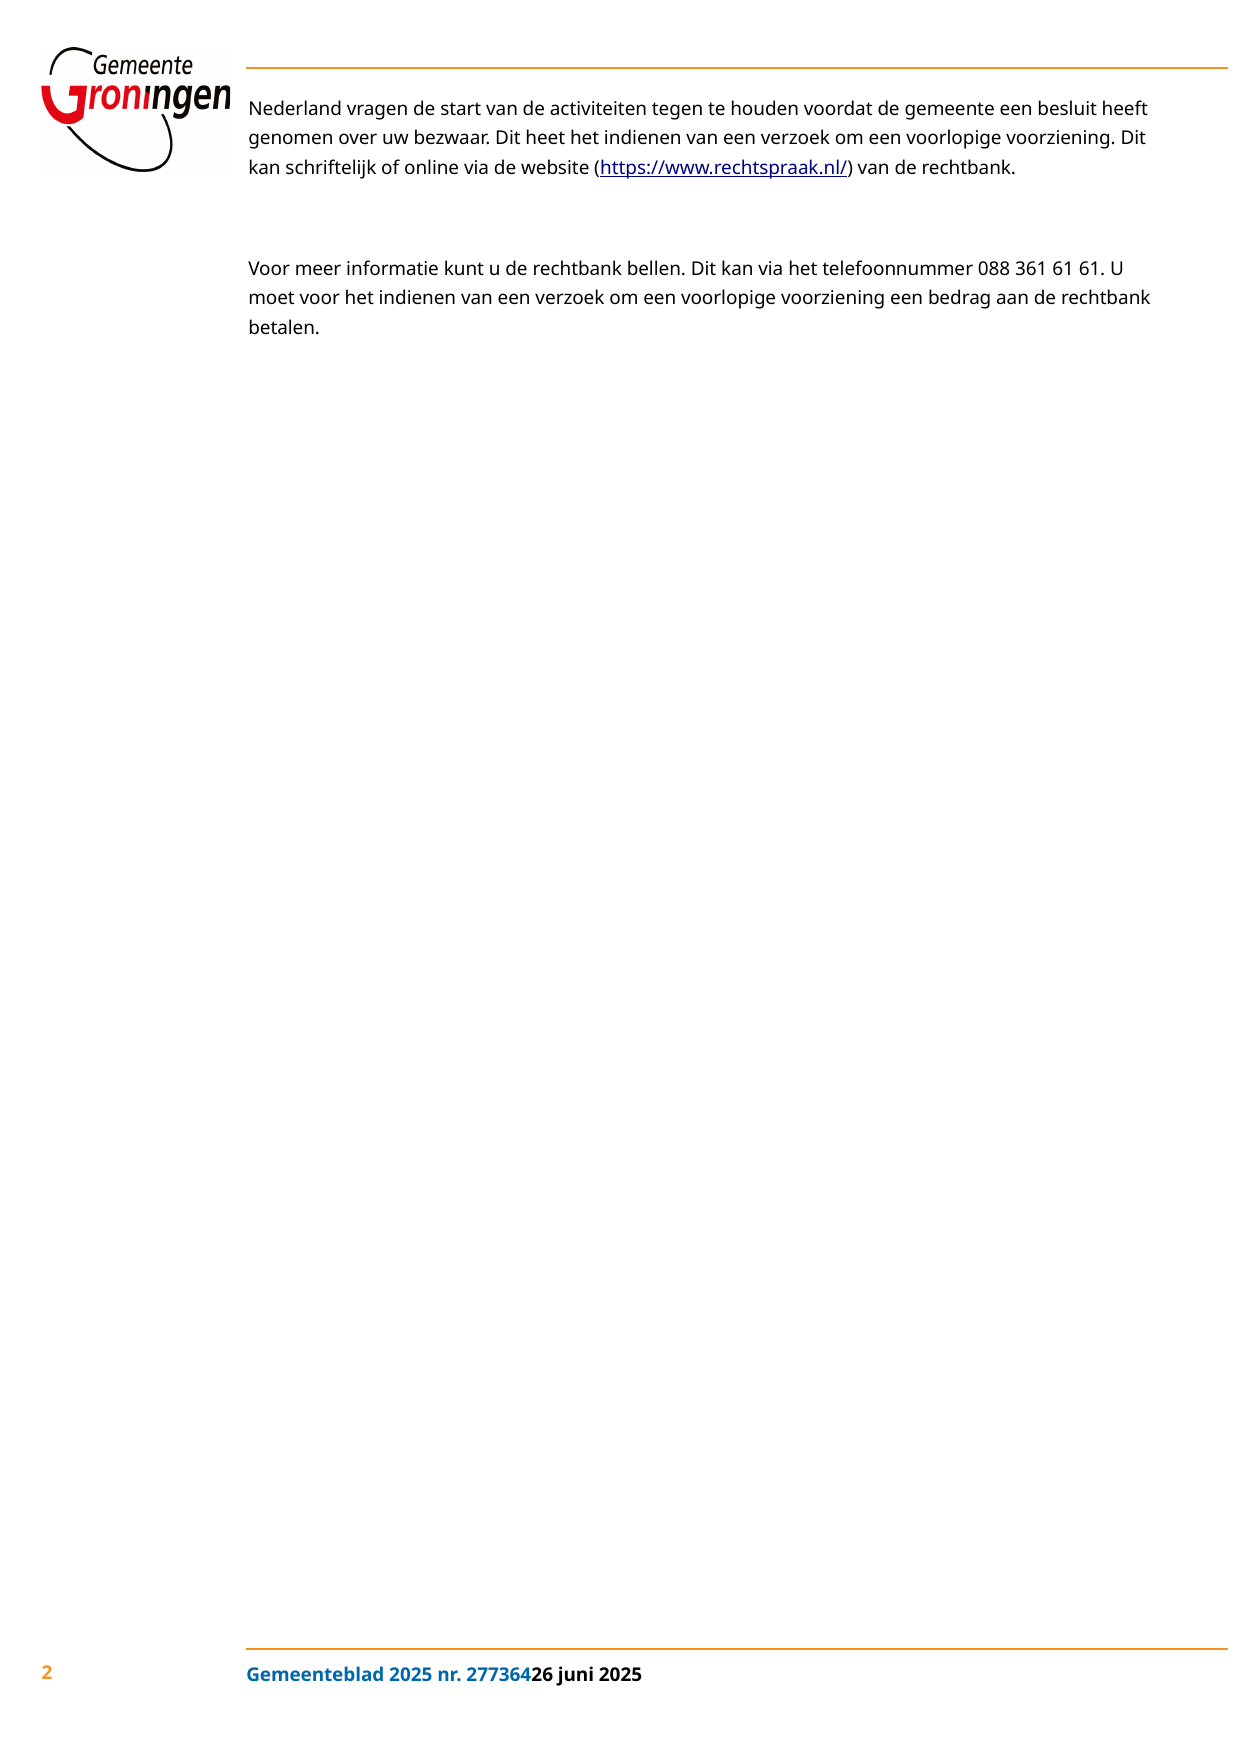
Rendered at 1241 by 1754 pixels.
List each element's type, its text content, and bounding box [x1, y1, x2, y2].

picture [41, 47, 231, 172]
text Nederland vragen de start van de activiteiten tegen te houden voordat de gemeente een besluit heeft genomen over uw bezwaar. Dit heet het indienen van een verzoek om een voorlopige voorziening. Dit kan schriftelijk of online via de website (https://www.rechtspraak.nl/) van de rechtbank. [248, 95, 1152, 180]
text Voor meer informatie kunt u de rechtbank bellen. Dit kan via het telefoonnummer 088 361 61 61. U moet voor het indienen van een verzoek om een voorlopige voorziening een bedrag aan de rechtbank betalen. [248, 255, 1152, 340]
